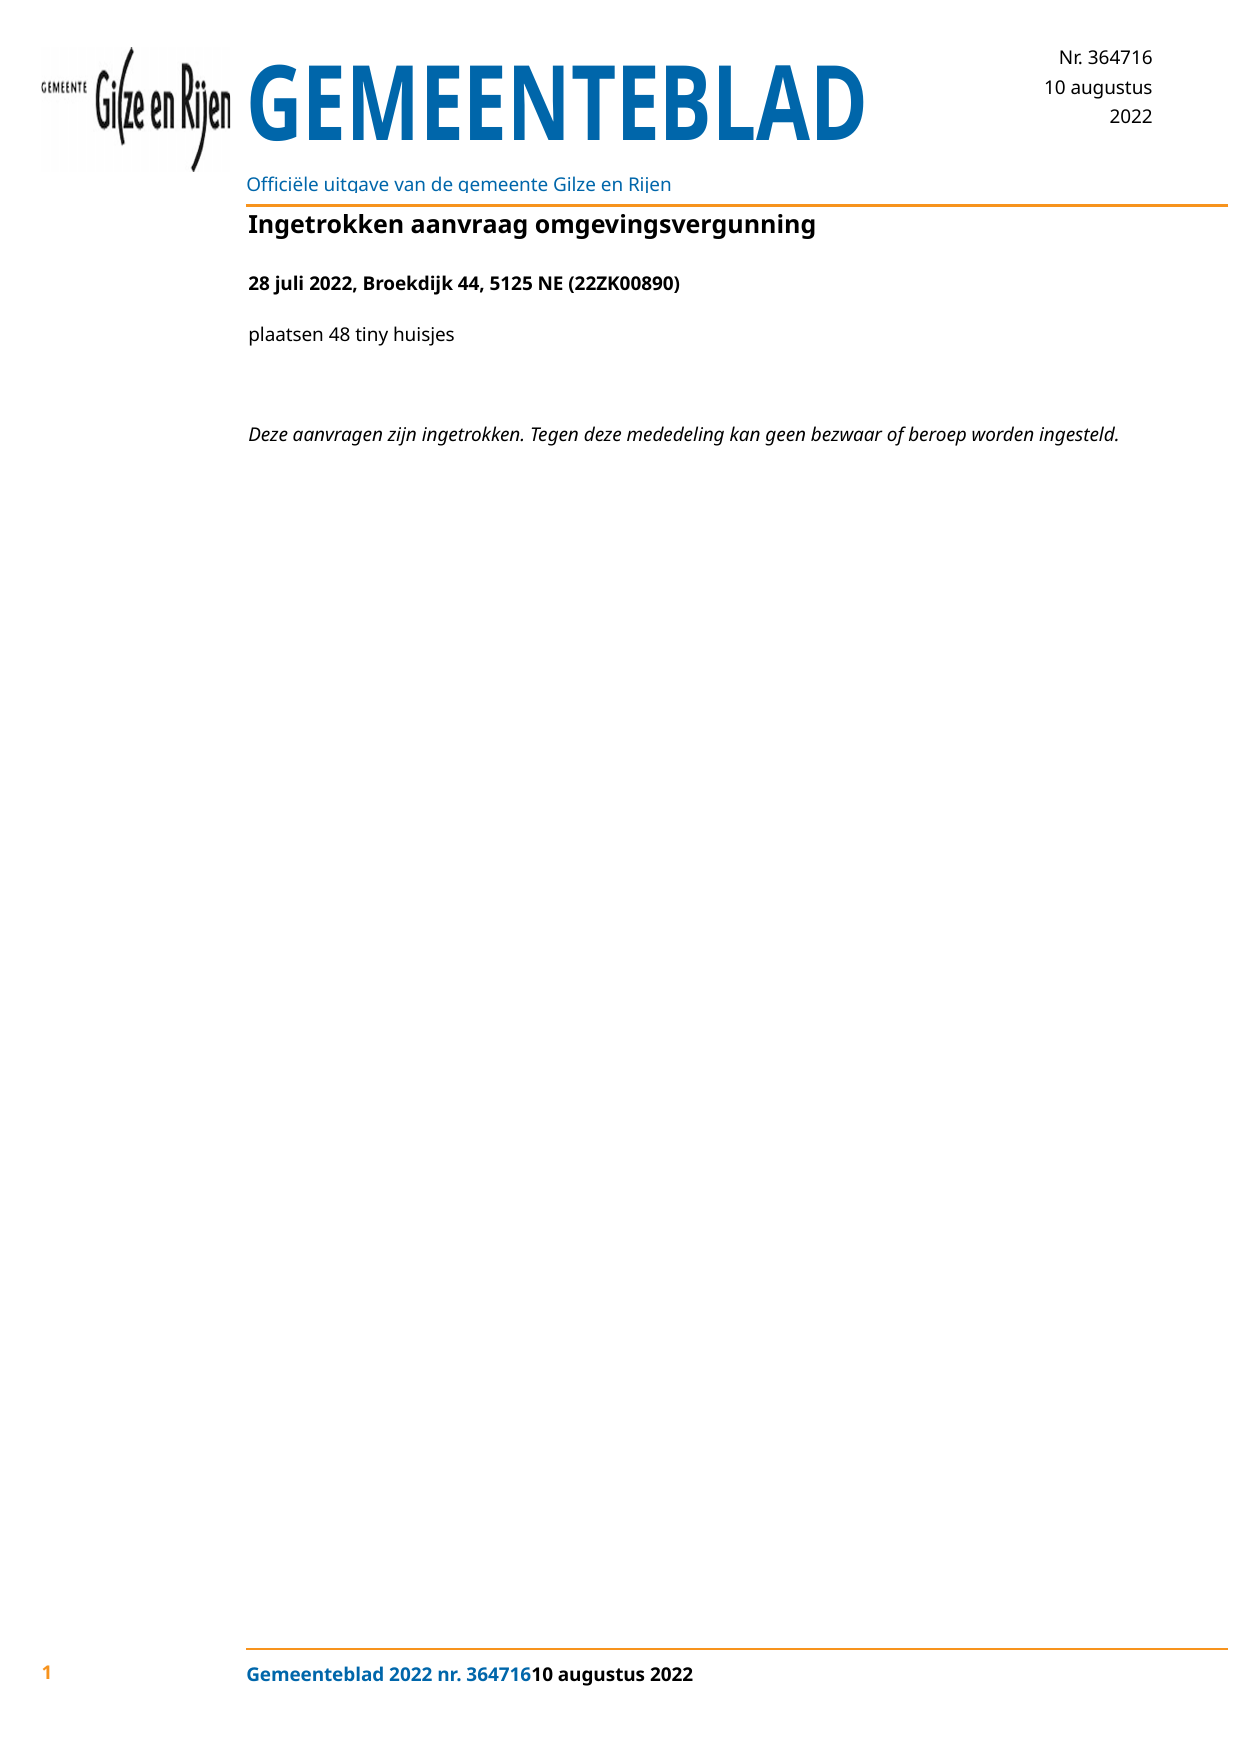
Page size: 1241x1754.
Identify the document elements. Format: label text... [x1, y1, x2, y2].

text plaatsen 48 tiny huisjes [248, 321, 1152, 346]
picture [41, 47, 231, 172]
text Deze aanvragen zijn ingetrokken. Tegen deze mededeling kan geen bezwaar of beroep worden ingesteld. [248, 422, 1152, 447]
text Ingetrokken aanvraag omgevingsvergunning [248, 207, 1152, 241]
text 28 juli 2022, Broekdijk 44, 5125 NE (22ZK00890) [248, 270, 1152, 296]
